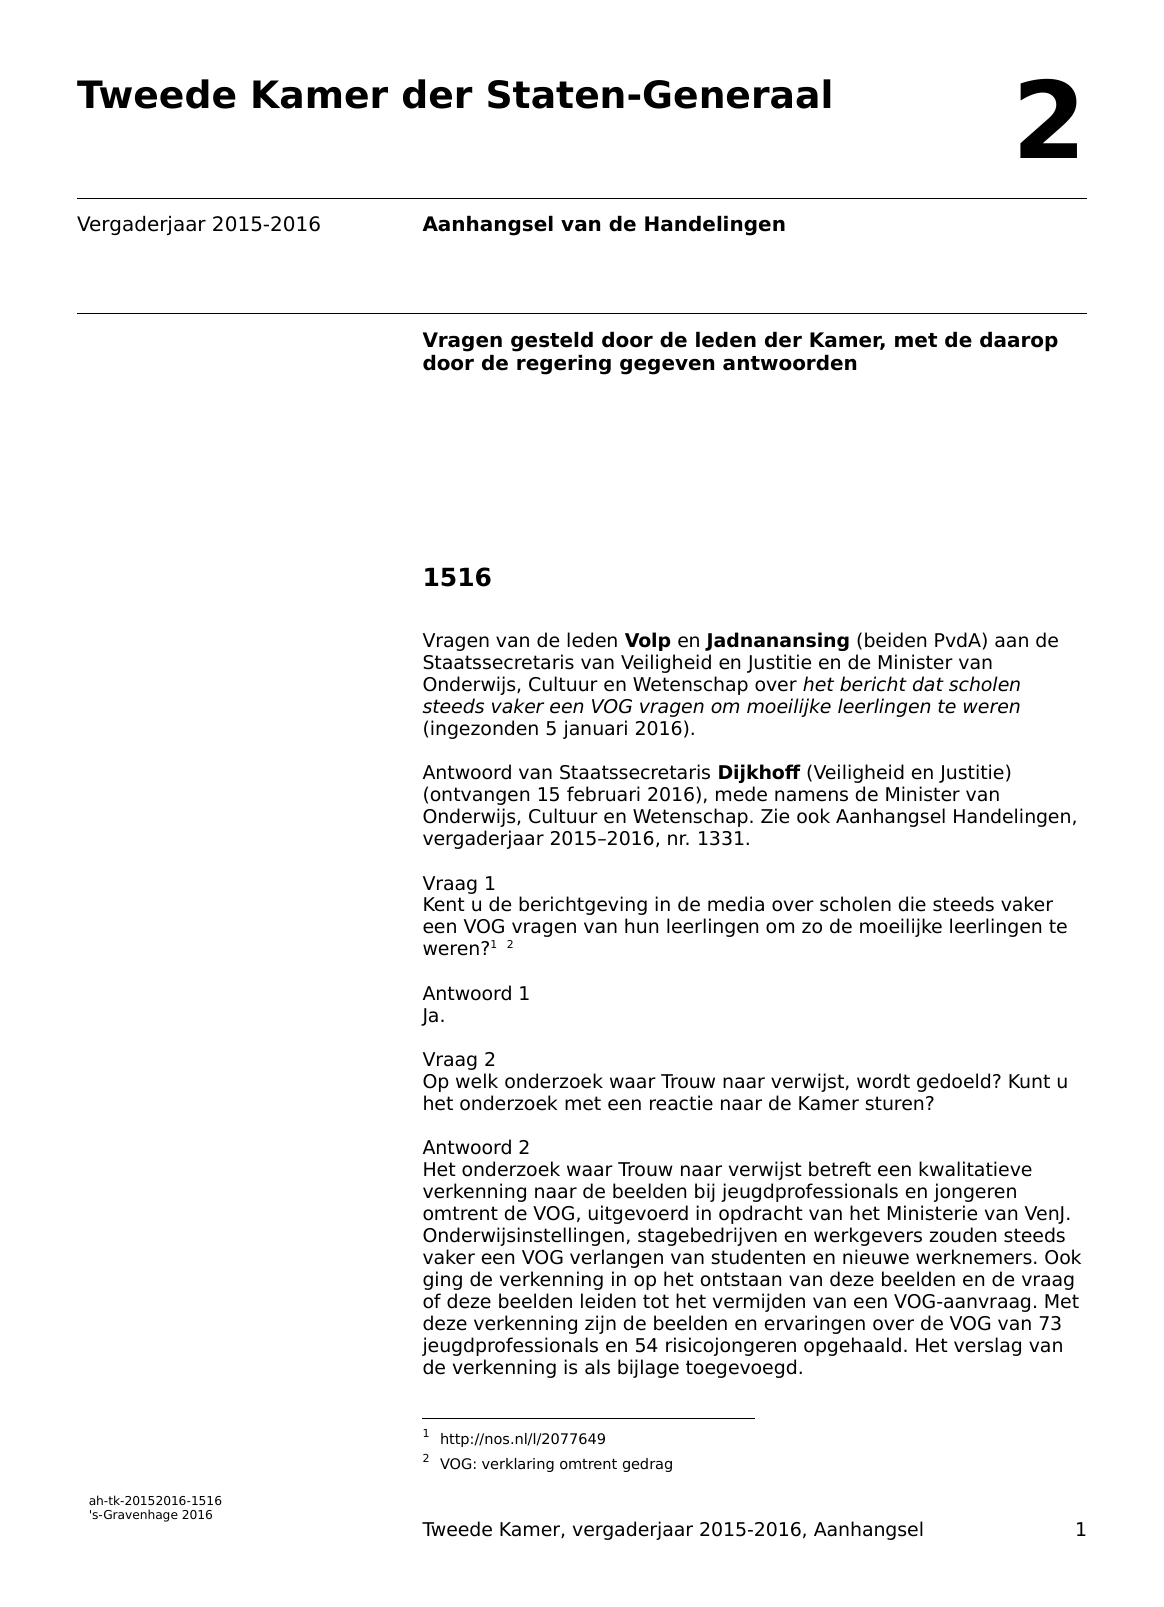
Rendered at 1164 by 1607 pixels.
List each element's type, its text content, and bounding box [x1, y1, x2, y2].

text Kent u de berichtgeving in de media over scholen die steeds vaker een VOG vragen van hun leerlingen om zo de moeilijke leerlingen te weren? [422, 894, 1087, 960]
text Antwoord 2 [422, 1137, 1087, 1159]
text VOG: verklaring omtrent gedrag [422, 1452, 1087, 1474]
table_header 2 [886, 59, 1087, 198]
text Het onderzoek waar Trouw naar verwijst betreft een kwalitatieve verkenning naar de beelden bij jeugdprofessionals en jongeren omtrent de VOG, uitgevoerd in opdracht van het Ministerie van VenJ. Onderwijsinstellingen, stagebedrijven en werkgevers zouden steeds vaker een VOG verlangen van studenten en nieuwe werknemers. Ook ging de verkenning in op het ontstaan van deze beelden en de vraag of deze beelden leiden tot het vermijden van een VOG-aanvraag. Met deze verkenning zijn de beelden en ervaringen over de VOG van 73 jeugdprofessionals en 54 risicojongeren opgehaald. Het verslag van de verkenning is als bijlage toegevoegd. [422, 1159, 1087, 1378]
text http://nos.nl/l/2077649 [422, 1427, 1087, 1449]
text Ja. [422, 1004, 1087, 1026]
table_cell [77, 314, 422, 375]
text 's-Gravenhage 2016 [88, 1508, 323, 1522]
text 1516 [422, 563, 1087, 592]
table_cell Aanhangsel van de Handelingen [422, 199, 1087, 313]
text ah-tk-20152016-1516 [88, 1494, 323, 1508]
table_cell Vragen gesteld door de leden der Kamer, met de daarop door de regering gegeven antwoorden [422, 314, 1087, 375]
text Vraag 1 [422, 872, 1087, 894]
text Antwoord van Staatssecretaris Dijkhoff (Veiligheid en Justitie) (ontvangen 15 februari 2016), mede namens de Minister van Onderwijs, Cultuur en Wetenschap. Zie ook Aanhangsel Handelingen, vergaderjaar 2015–2016, nr. 1331. [422, 762, 1087, 850]
text Vragen van de leden Volp en Jadnanansing (beiden PvdA) aan de Staatssecretaris van Veiligheid en Justitie en de Minister van Onderwijs, Cultuur en Wetenschap over het bericht dat scholen steeds vaker een VOG vragen om moeilijke leerlingen te weren (ingezonden 5 januari 2016). [422, 630, 1087, 740]
table_header Tweede Kamer der Staten-Generaal [77, 59, 886, 198]
text Op welk onderzoek waar Trouw naar verwijst, wordt gedoeld? Kunt u het onderzoek met een reactie naar de Kamer sturen? [422, 1071, 1087, 1114]
table_cell Vergaderjaar 2015-2016 [77, 199, 422, 313]
text Antwoord 1 [422, 982, 1087, 1004]
text Vraag 2 [422, 1049, 1087, 1071]
